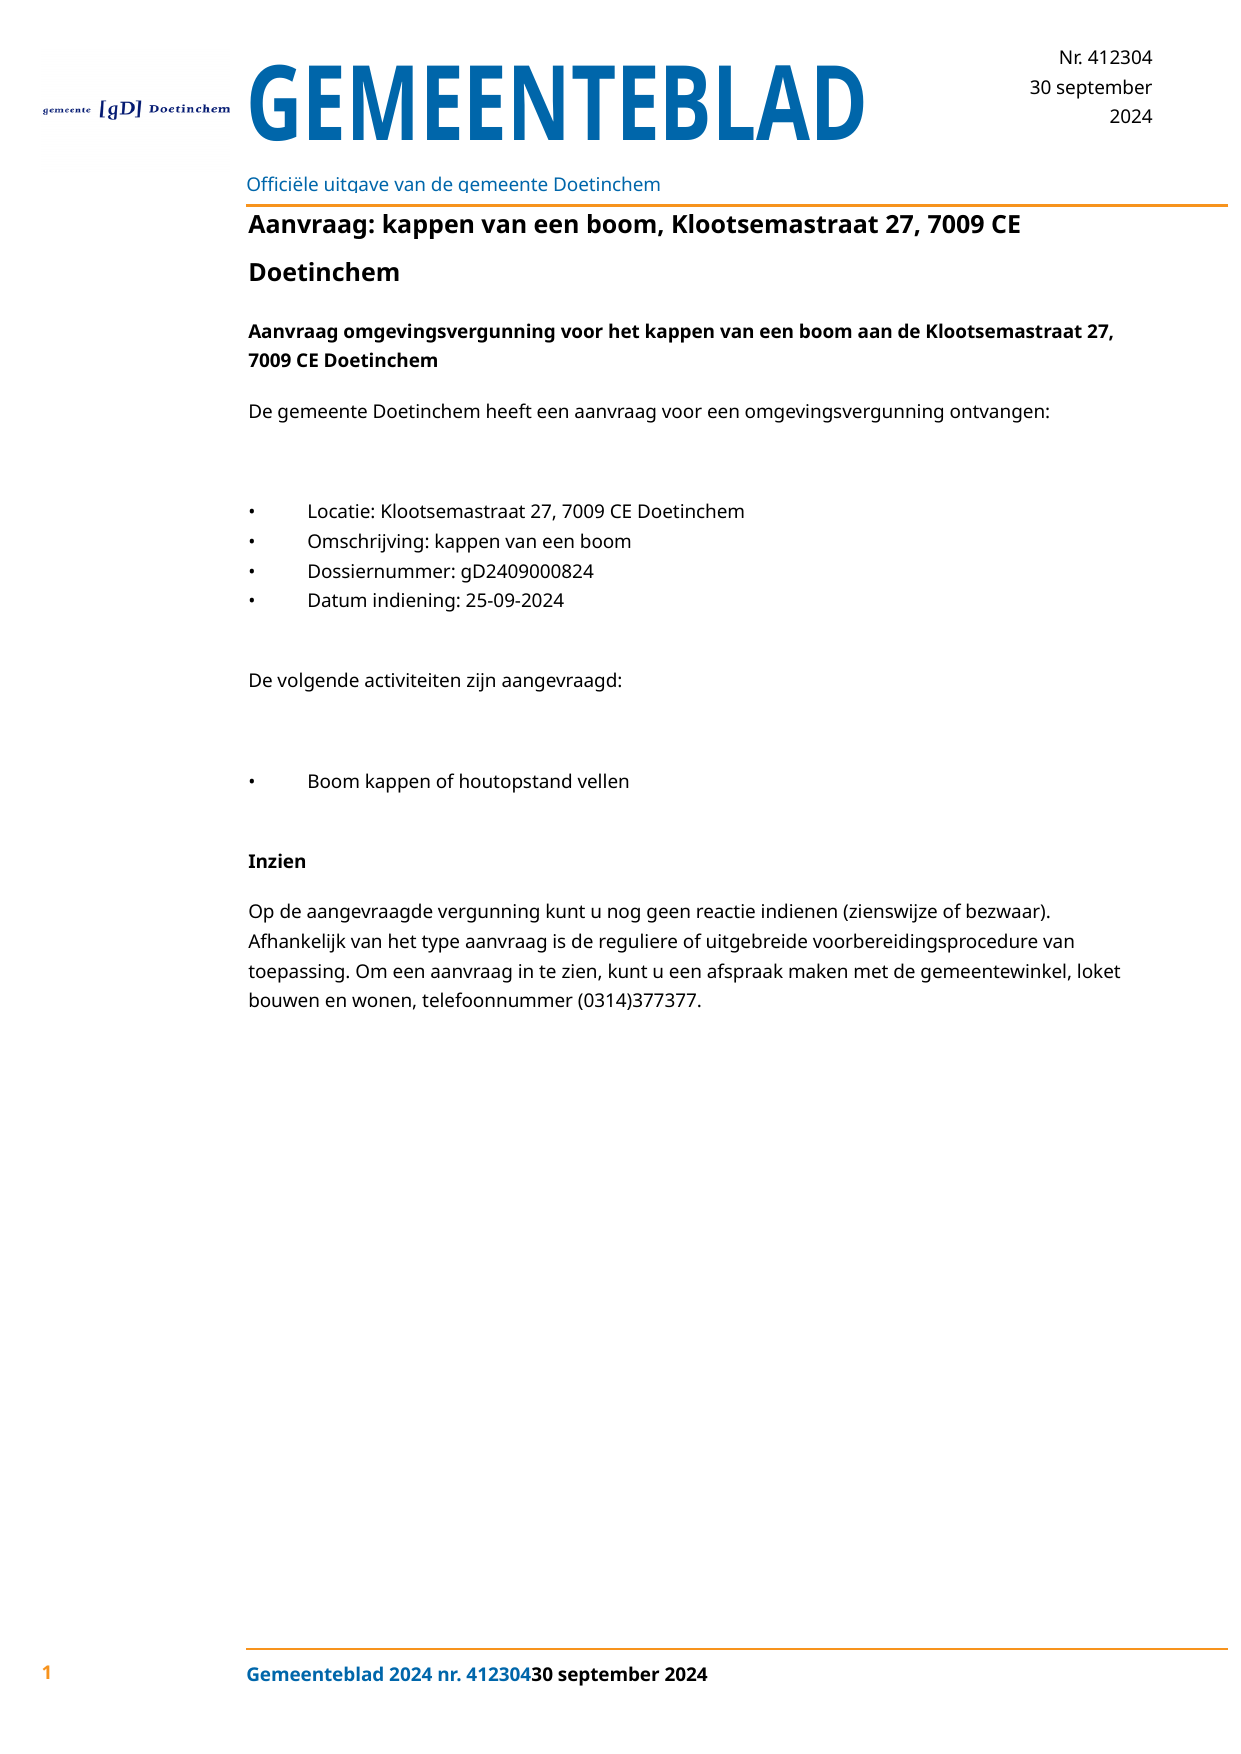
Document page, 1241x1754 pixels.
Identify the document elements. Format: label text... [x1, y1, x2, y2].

text Inzien [248, 848, 1152, 874]
picture [41, 47, 231, 172]
list Boom kappen of houtopstand vellen [248, 768, 1152, 794]
list Omschrijving: kappen van een boom [248, 528, 1152, 554]
text De volgende activiteiten zijn aangevraagd: [248, 667, 1152, 693]
list Locatie: Klootsemastraat 27, 7009 CE Doetinchem [248, 499, 1152, 524]
list Dossiernummer: gD2409000824 [248, 558, 1152, 584]
text Aanvraag: kappen van een boom, Klootsemastraat 27, 7009 CE Doetinchem [248, 207, 1152, 288]
text De gemeente Doetinchem heeft een aanvraag voor een omgevingsvergunning ontvangen: [248, 398, 1152, 424]
text Aanvraag omgevingsvergunning voor het kappen van een boom aan de Klootsemastraat 27, 7009 CE Doetinchem [248, 318, 1152, 373]
list Datum indiening: 25-09-2024 [248, 587, 1152, 613]
text Op de aangevraagde vergunning kunt u nog geen reactie indienen (zienswijze of bezwaar). Afhankelijk van het type aanvraag is de reguliere of uitgebreide voorbereidingsprocedure van toepassing. Om een aanvraag in te zien, kunt u een afspraak maken met de gemeentewinkel, loket bouwen en wonen, telefoonnummer (0314)377377. [248, 899, 1152, 1013]
